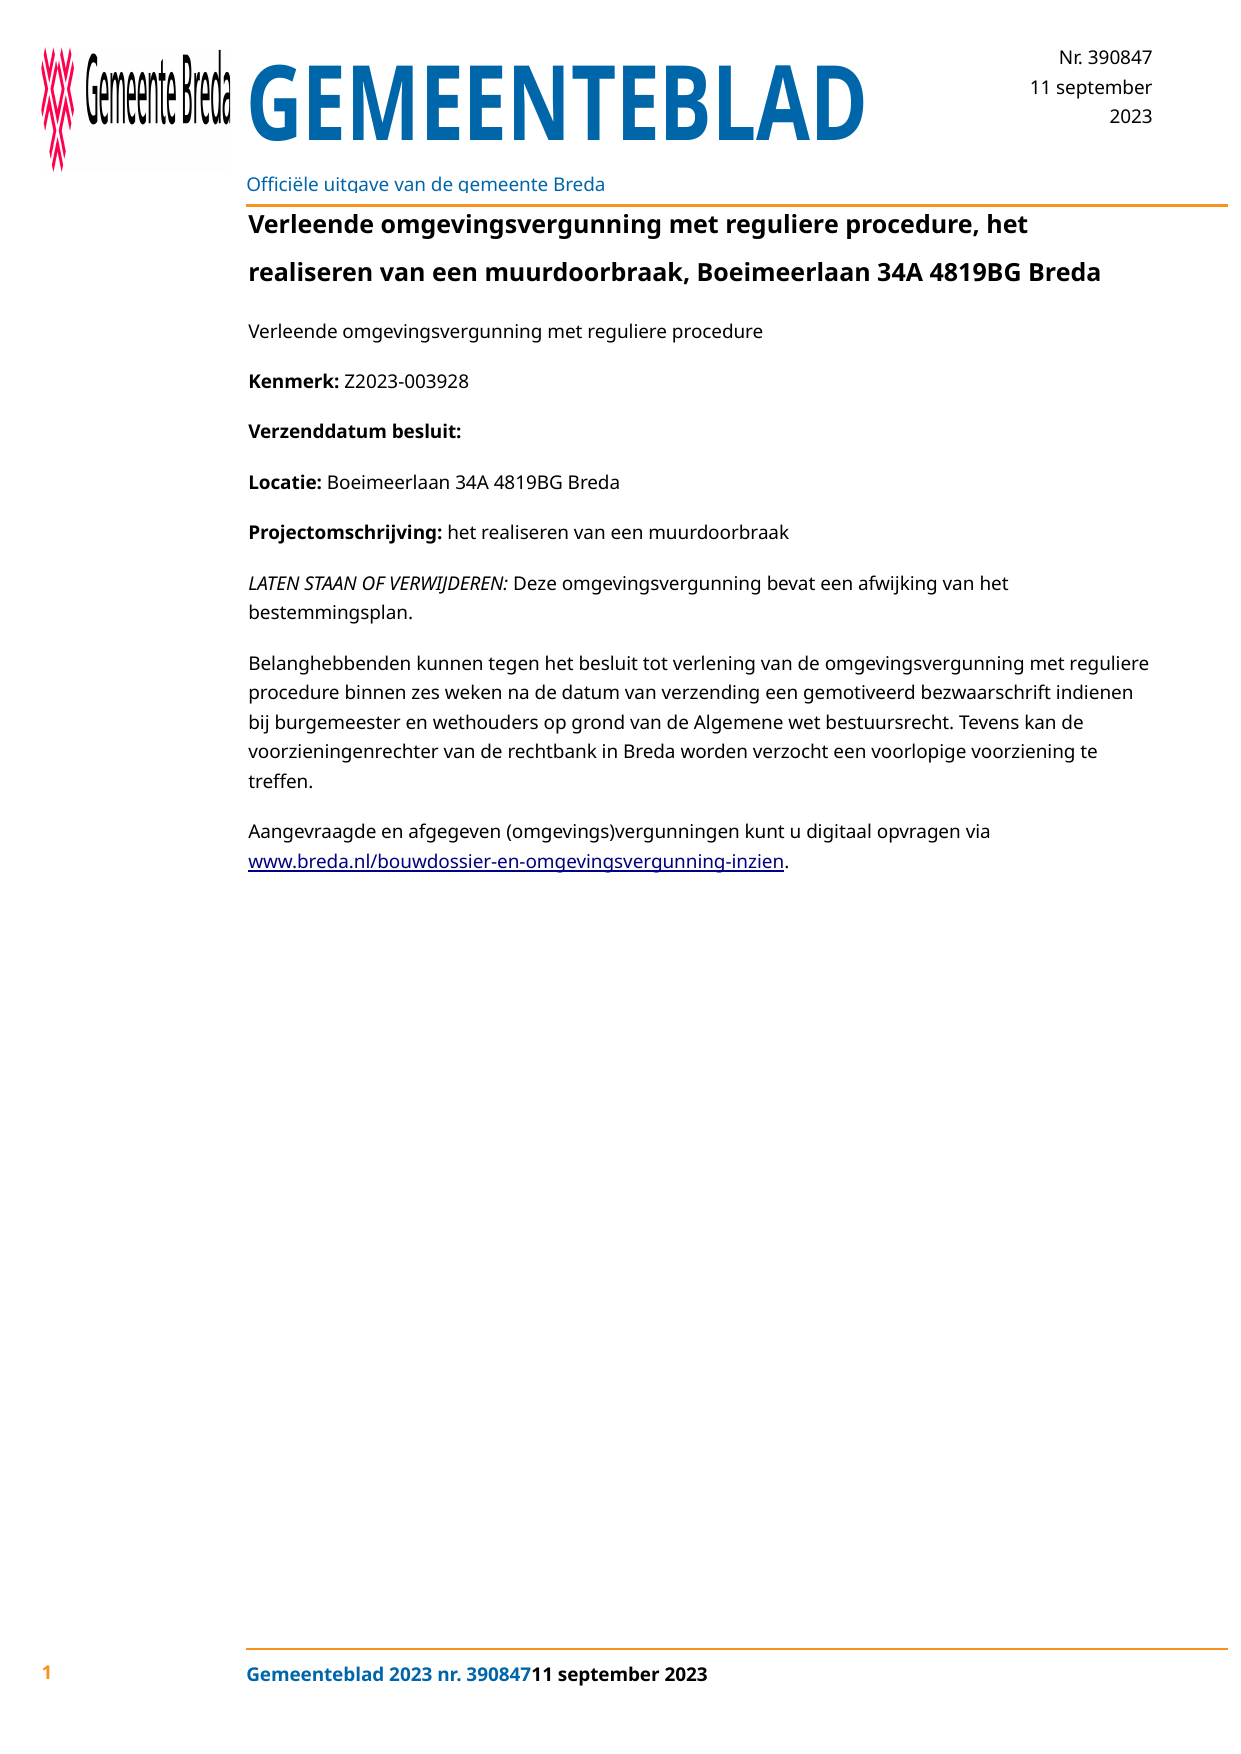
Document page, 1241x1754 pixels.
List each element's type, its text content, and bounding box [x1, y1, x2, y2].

text Locatie: Boeimeerlaan 34A 4819BG Breda [248, 469, 1152, 495]
text Kenmerk: Z2023-003928 [248, 368, 1152, 394]
picture [41, 47, 231, 172]
text Belanghebbenden kunnen tegen het besluit tot verlening van de omgevingsvergunning met reguliere procedure binnen zes weken na de datum van verzending een gemotiveerd bezwaarschrift indienen bij burgemeester en wethouders op grond van de Algemene wet bestuursrecht. Tevens kan de voorzieningenrechter van de rechtbank in Breda worden verzocht een voorlopige voorziening te treffen. [248, 650, 1152, 794]
text Projectomschrijving: het realiseren van een muurdoorbraak [248, 519, 1152, 545]
text Verzenddatum besluit: [248, 419, 1152, 444]
text LATEN STAAN OF VERWIJDEREN: Deze omgevingsvergunning bevat een afwijking van het bestemmingsplan. [248, 570, 1152, 625]
text Aangevraagde en afgegeven (omgevings)vergunningen kunt u digitaal opvragen via www.breda.nl/bouwdossier-en-omgevingsvergunning-inzien. [248, 819, 1152, 874]
text Verleende omgevingsvergunning met reguliere procedure [248, 318, 1152, 344]
text Verleende omgevingsvergunning met reguliere procedure, het realiseren van een muurdoorbraak, Boeimeerlaan 34A 4819BG Breda [248, 207, 1152, 288]
